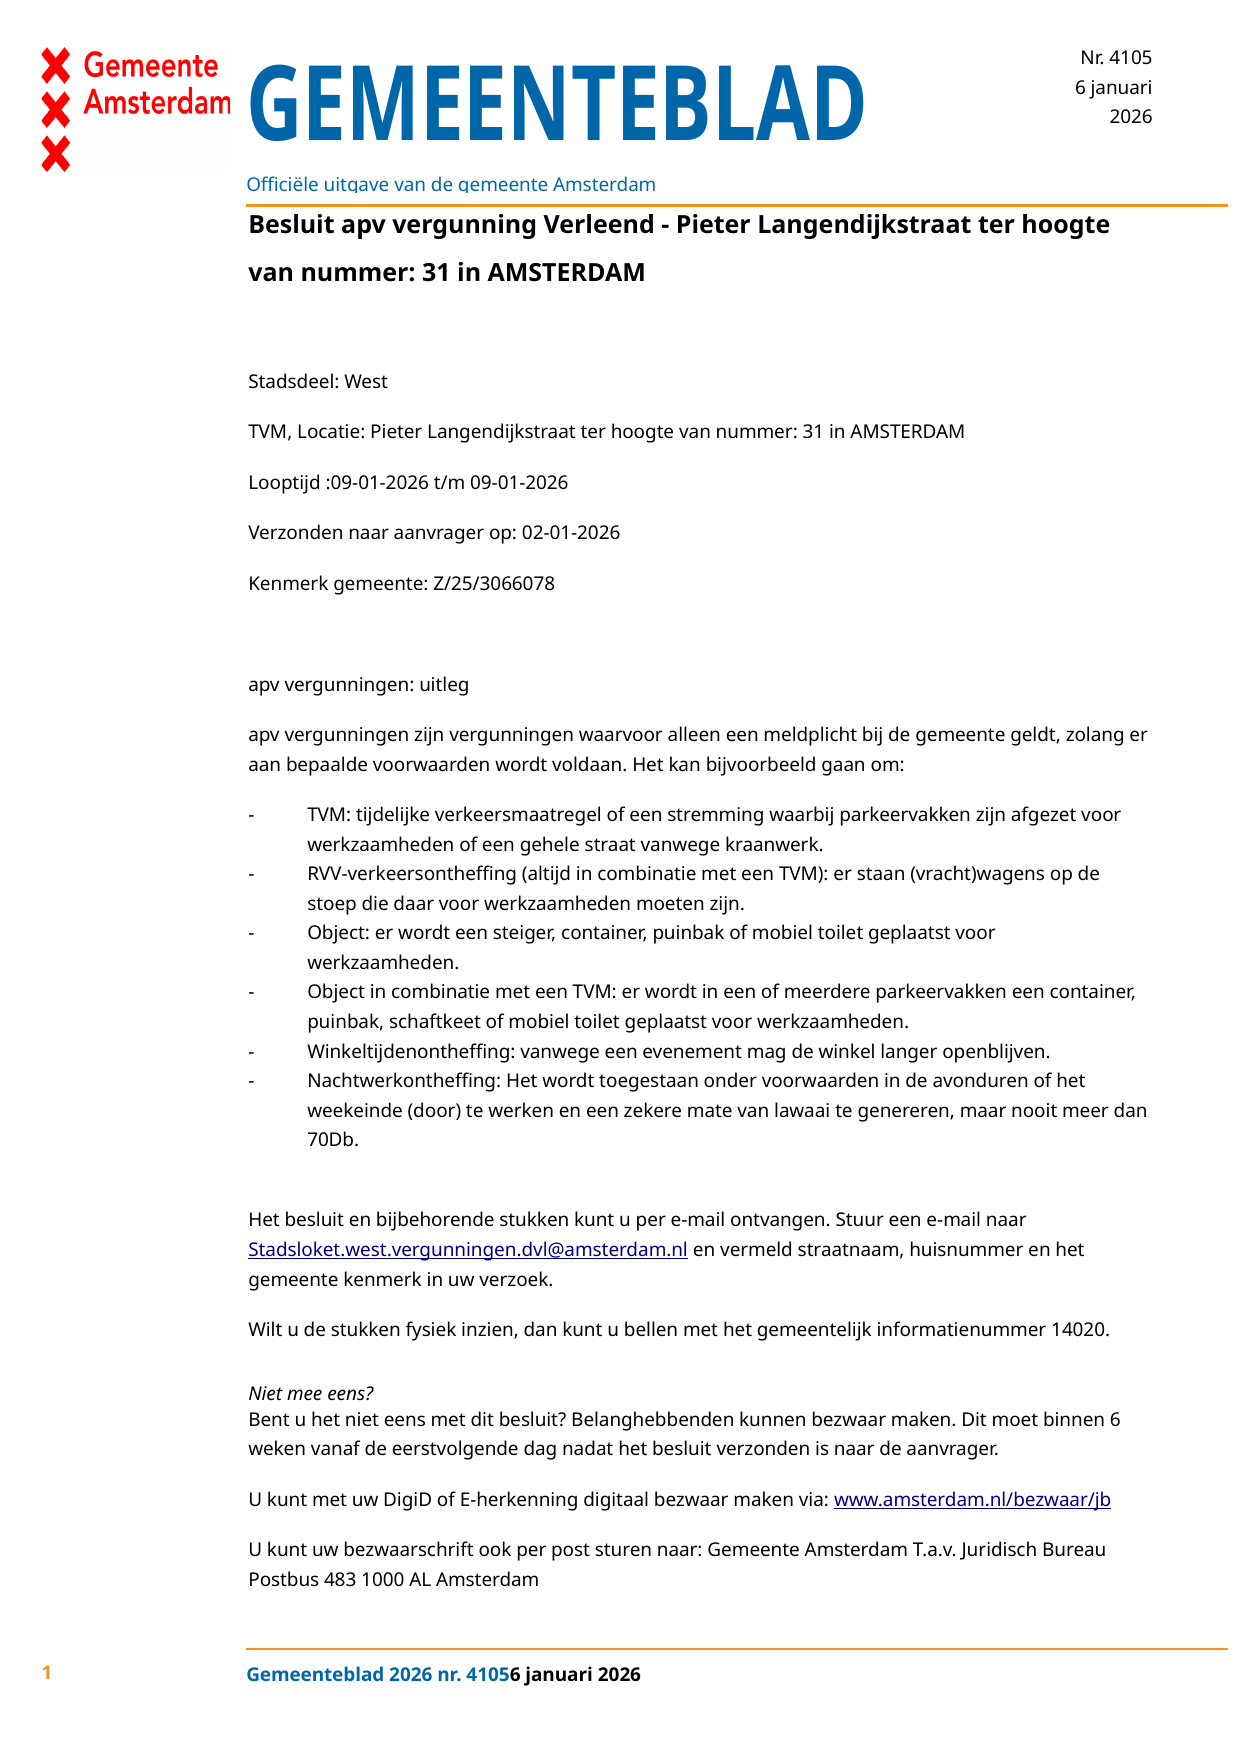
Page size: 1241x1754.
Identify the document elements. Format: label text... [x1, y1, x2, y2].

list RVV-verkeersontheffing (altijd in combinatie met een TVM): er staan (vracht)wagens op de stoep die daar voor werkzaamheden moeten zijn. [248, 860, 1152, 916]
picture [41, 47, 231, 172]
list Winkeltijdenontheffing: vanwege een evenement mag de winkel langer openblijven. [248, 1038, 1152, 1064]
text Bent u het niet eens met dit besluit? Belanghebbenden kunnen bezwaar maken. Dit moet binnen 6 weken vanaf de eerstvolgende dag nadat het besluit verzonden is naar de aanvrager. [248, 1406, 1152, 1461]
text Het besluit en bijbehorende stukken kunt u per e-mail ontvangen. Stuur een e-mail naar Stadsloket.west.vergunningen.dvl@amsterdam.nl en vermeld straatnaam, huisnummer en het gemeente kenmerk in uw verzoek. [248, 1207, 1152, 1292]
text Wilt u de stukken fysiek inzien, dan kunt u bellen met het gemeentelijk informatienummer 14020. [248, 1316, 1152, 1342]
text Verzonden naar aanvrager op: 02-01-2026 [248, 519, 1152, 545]
list TVM: tijdelijke verkeersmaatregel of een stremming waarbij parkeervakken zijn afgezet voor werkzaamheden of een gehele straat vanwege kraanwerk. [248, 801, 1152, 857]
text Niet mee eens? [248, 1380, 1152, 1406]
text Looptijd :09-01-2026 t/m 09-01-2026 [248, 469, 1152, 495]
text Stadsdeel: West [248, 368, 1152, 394]
text apv vergunningen: uitleg [248, 671, 1152, 697]
text apv vergunningen zijn vergunningen waarvoor alleen een meldplicht bij de gemeente geldt, zolang er aan bepaalde voorwaarden wordt voldaan. Het kan bijvoorbeeld gaan om: [248, 721, 1152, 777]
text Besluit apv vergunning Verleend - Pieter Langendijkstraat ter hoogte van nummer: 31 in AMSTERDAM [248, 207, 1152, 288]
text TVM, Locatie: Pieter Langendijkstraat ter hoogte van nummer: 31 in AMSTERDAM [248, 419, 1152, 444]
list Object in combinatie met een TVM: er wordt in een of meerdere parkeervakken een container, puinbak, schaftkeet of mobiel toilet geplaatst voor werkzaamheden. [248, 979, 1152, 1034]
list Object: er wordt een steiger, container, puinbak of mobiel toilet geplaatst voor werkzaamheden. [248, 919, 1152, 975]
text U kunt met uw DigiD of E-herkenning digitaal bezwaar maken via: www.amsterdam.nl/bezwaar/jb [248, 1486, 1152, 1512]
list Nachtwerkontheffing: Het wordt toegestaan onder voorwaarden in de avonduren of het weekeinde (door) te werken en een zekere mate van lawaai te genereren, maar nooit meer dan 70Db. [248, 1067, 1152, 1152]
text U kunt uw bezwaarschrift ook per post sturen naar: Gemeente Amsterdam T.a.v. Juridisch Bureau Postbus 483 1000 AL Amsterdam [248, 1536, 1152, 1592]
text Kenmerk gemeente: Z/25/3066078 [248, 570, 1152, 596]
